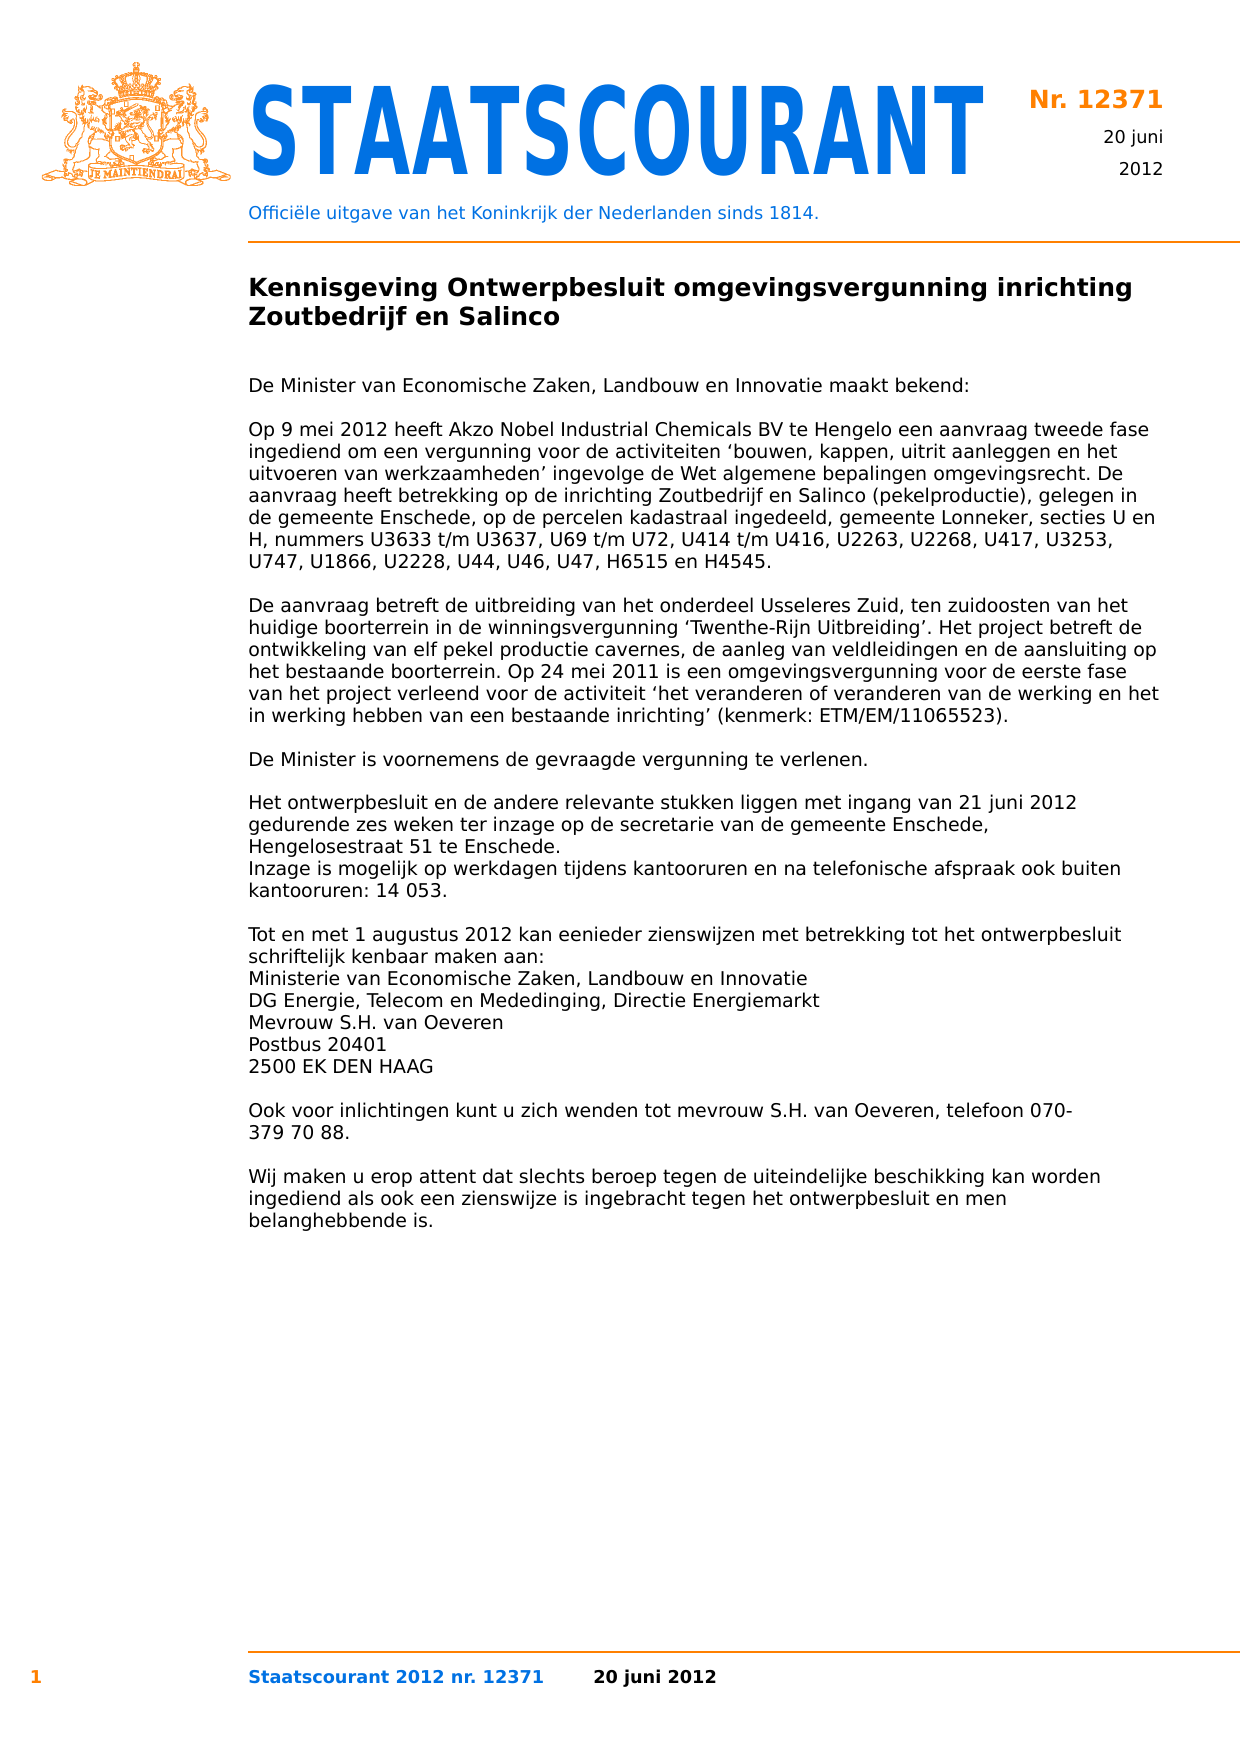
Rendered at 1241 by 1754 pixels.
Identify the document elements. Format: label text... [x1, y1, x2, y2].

text 2500 EK DEN HAAG [248, 1056, 1163, 1078]
table_header STAATSCOURANT [248, 62, 998, 203]
picture [41, 62, 231, 186]
text De Minister is voornemens de gevraagde vergunning te verlenen. [248, 748, 1163, 770]
text Mevrouw S.H. van Oeveren [248, 1012, 1163, 1034]
subtitle Kennisgeving Ontwerpbesluit omgevingsvergunning inrichting Zoutbedrijf en Salinco [248, 273, 1163, 331]
text Ministerie van Economische Zaken, Landbouw en Innovatie [248, 968, 1163, 990]
text Inzage is mogelijk op werkdagen tijdens kantooruren en na telefonische afspraak ook buiten kantooruren: 14 053. [248, 858, 1163, 902]
table_cell 20 juni [998, 121, 1240, 153]
text De Minister van Economische Zaken, Landbouw en Innovatie maakt bekend: [248, 375, 1163, 397]
text Ook voor inlichtingen kunt u zich wenden tot mevrouw S.H. van Oeveren, telefoon 070-379 70 88. [248, 1100, 1163, 1144]
text Wij maken u erop attent dat slechts beroep tegen de uiteindelijke beschikking kan worden ingediend als ook een zienswijze is ingebracht tegen het ontwerpbesluit en men belanghebbende is. [248, 1166, 1163, 1232]
table_header [25, 62, 248, 241]
text Op 9 mei 2012 heeft Akzo Nobel Industrial Chemicals BV te Hengelo een aanvraag tweede fase ingediend om een vergunning voor de activiteiten ‘bouwen, kappen, uitrit aanleggen en het uitvoeren van werkzaamheden’ ingevolge de Wet algemene bepalingen omgevingsrecht. De aanvraag heeft betrekking op de inrichting Zoutbedrijf en Salinco (pekelproductie), gelegen in de gemeente Enschede, op de percelen kadastraal ingedeeld, gemeente Lonneker, secties U en H, nummers U3633 t/m U3637, U69 t/m U72, U414 t/m U416, U2263, U2268, U417, U3253, U747, U1866, U2228, U44, U46, U47, H6515 en H4545. [248, 419, 1163, 573]
table_cell Officiële uitgave van het Koninkrijk der Nederlanden sinds 1814. [248, 203, 1240, 241]
table_cell 2012 [998, 153, 1240, 203]
text Het ontwerpbesluit en de andere relevante stukken liggen met ingang van 21 juni 2012 gedurende zes weken ter inzage op de secretarie van de gemeente Enschede, Hengelosestraat 51 te Enschede. [248, 792, 1163, 858]
table_header Nr. 12371 [998, 62, 1240, 121]
text DG Energie, Telecom en Mededinging, Directie Energiemarkt [248, 990, 1163, 1012]
text Tot en met 1 augustus 2012 kan eenieder zienswijzen met betrekking tot het ontwerpbesluit schriftelijk kenbaar maken aan: [248, 924, 1163, 968]
text Postbus 20401 [248, 1034, 1163, 1056]
text De aanvraag betreft de uitbreiding van het onderdeel Usseleres Zuid, ten zuidoosten van het huidige boorterrein in de winningsvergunning ‘Twenthe-Rijn Uitbreiding’. Het project betreft de ontwikkeling van elf pekel productie cavernes, de aanleg van veldleidingen en de aansluiting op het bestaande boorterrein. Op 24 mei 2011 is een omgevingsvergunning voor de eerste fase van het project verleend voor de activiteit ‘het veranderen of veranderen van de werking en het in werking hebben van een bestaande inrichting’ (kenmerk: ETM/EM/11065523). [248, 595, 1163, 727]
